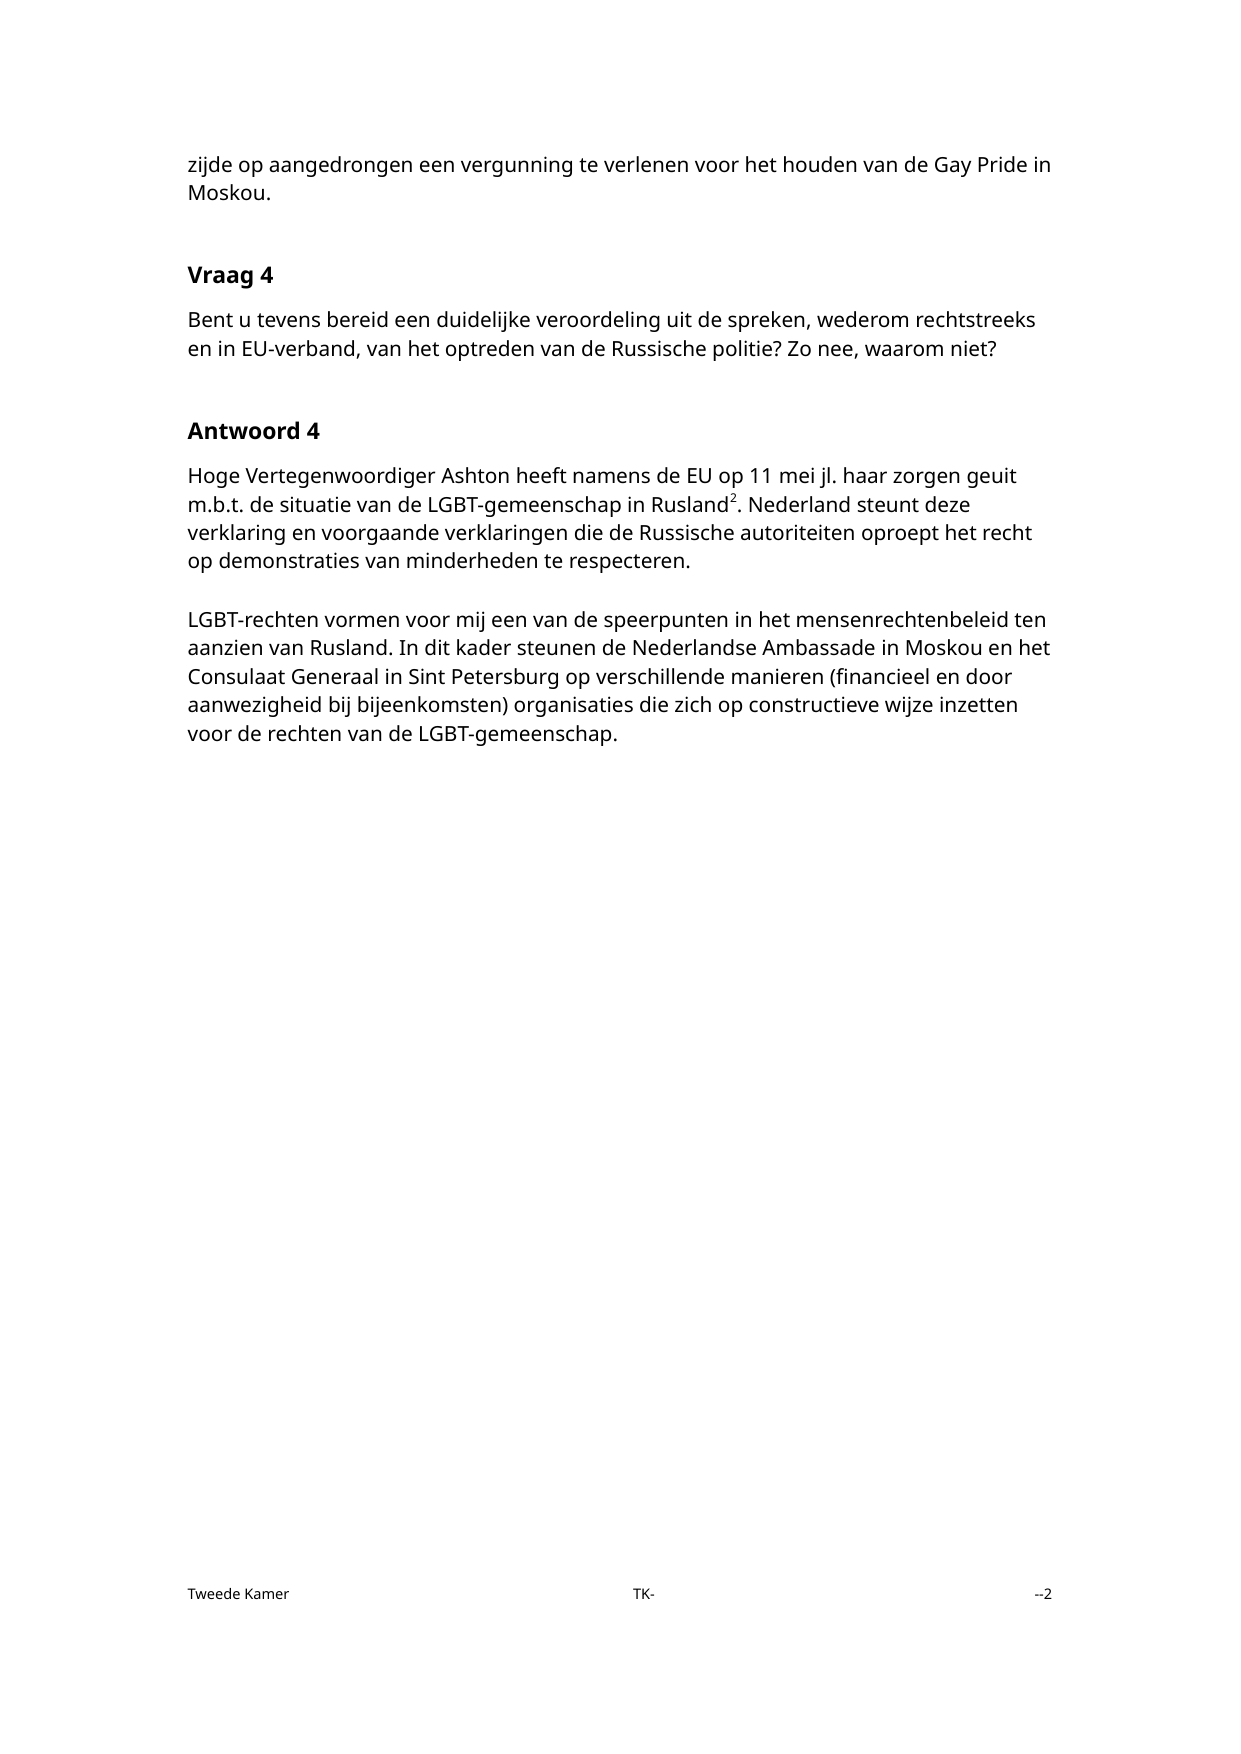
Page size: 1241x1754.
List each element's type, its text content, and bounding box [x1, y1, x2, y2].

text Hoge Vertegenwoordiger Ashton heeft namens de EU op 11 mei jl. haar zorgen geuit m.b.t. de situatie van de LGBT-gemeenschap in Rusland. Nederland steunt deze verklaring en voorgaande verklaringen die de Russische autoriteiten oproept het recht op demonstraties van minderheden te respecteren. [187, 461, 1053, 575]
text zijde op aangedrongen een vergunning te verlenen voor het houden van de Gay Pride in Moskou. [187, 150, 1053, 207]
subtitle Vraag 4 [187, 259, 1053, 291]
subtitle Antwoord 4 [187, 415, 1053, 446]
text LGBT-rechten vormen voor mij een van de speerpunten in het mensenrechtenbeleid ten aanzien van Rusland. In dit kader steunen de Nederlandse Ambassade in Moskou en het Consulaat Generaal in Sint Petersburg op verschillende manieren (financieel en door aanwezigheid bij bijeenkomsten) organisaties die zich op constructieve wijze inzetten voor de rechten van de LGBT-gemeenschap. [187, 605, 1053, 747]
text Bent u tevens bereid een duidelijke veroordeling uit de spreken, wederom rechtstreeks en in EU-verband, van het optreden van de Russische politie? Zo nee, waarom niet? [187, 306, 1053, 362]
